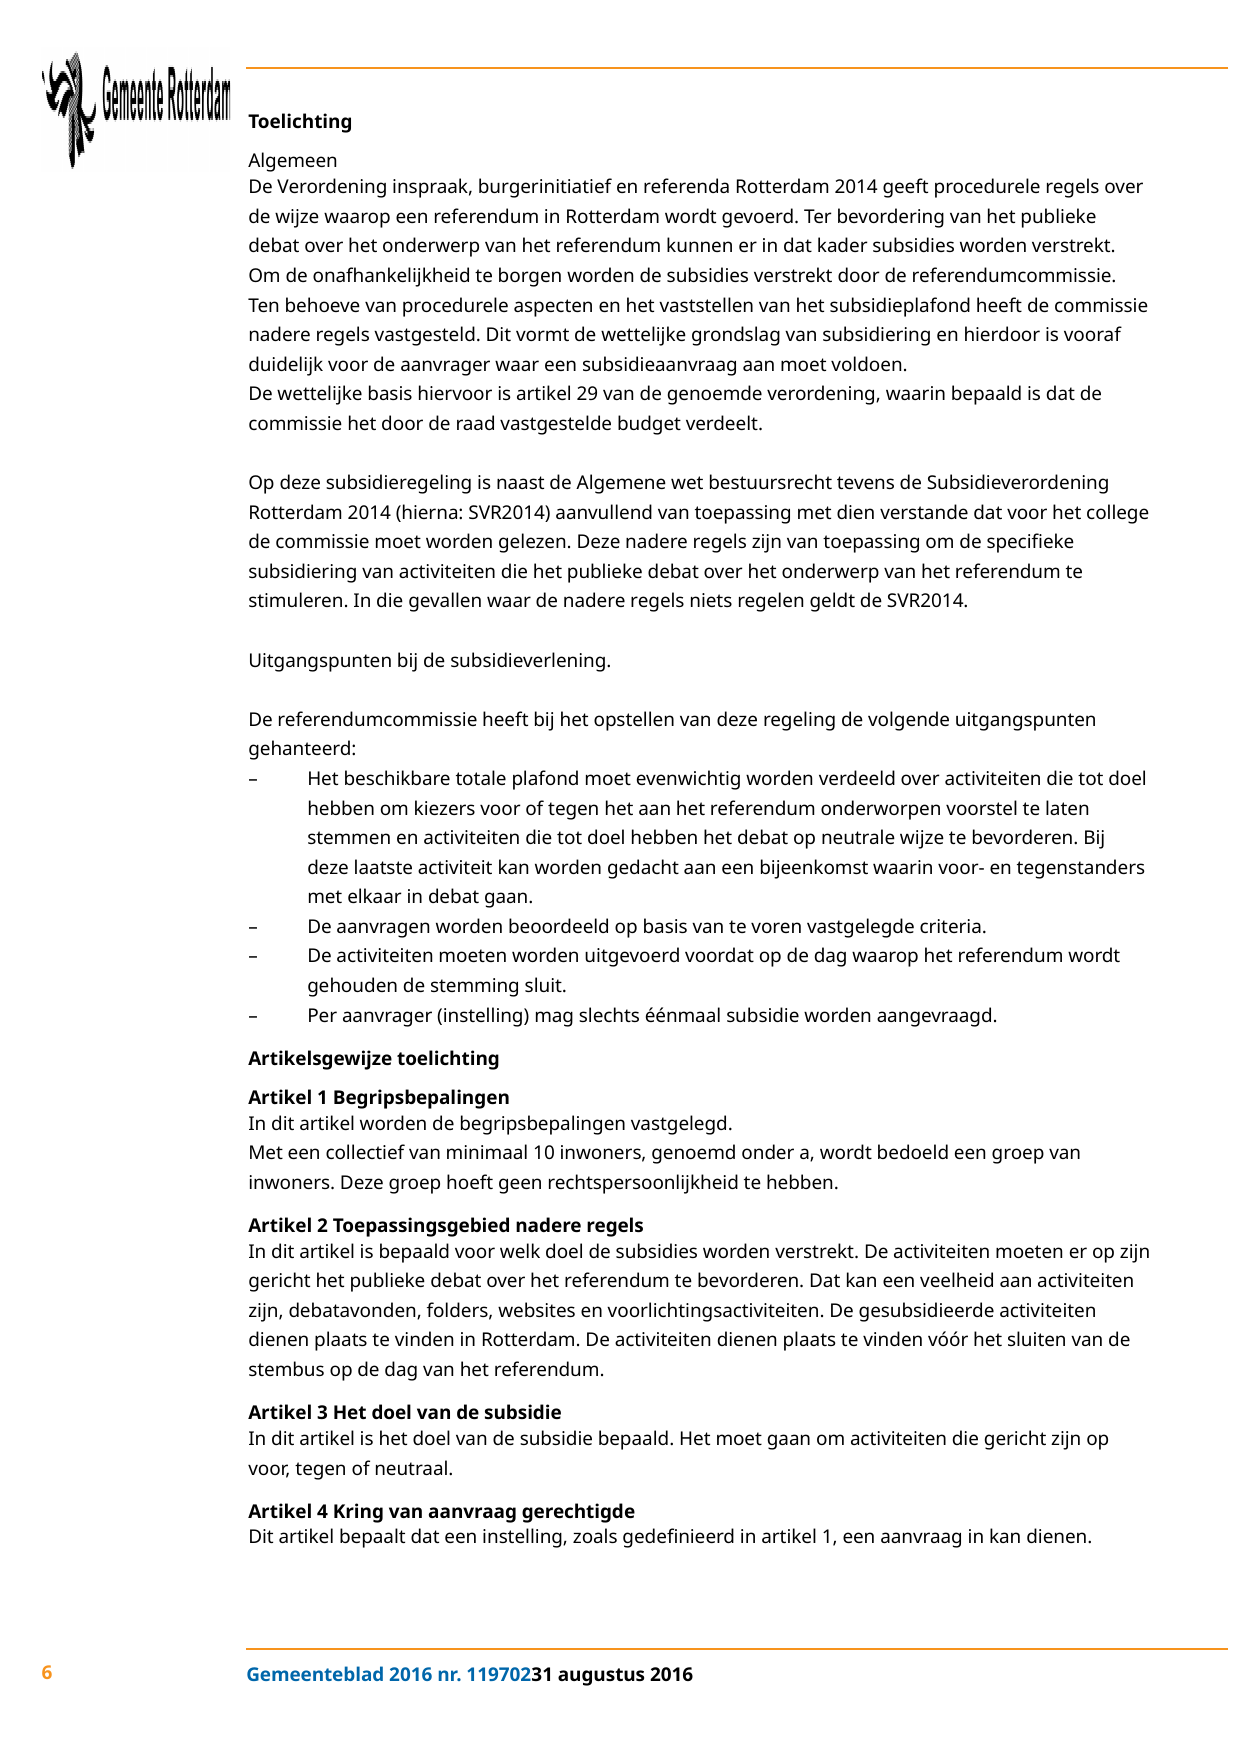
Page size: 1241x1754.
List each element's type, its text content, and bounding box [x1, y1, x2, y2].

list Het beschikbare totale plafond moet evenwichtig worden verdeeld over activiteiten die tot doel hebben om kiezers voor of tegen het aan het referendum onderworpen voorstel te laten stemmen en activiteiten die tot doel hebben het debat op neutrale wijze te bevorderen. Bij deze laatste activiteit kan worden gedacht aan een bijeenkomst waarin voor- en tegenstanders met elkaar in debat gaan. [248, 765, 1152, 909]
text Toelichting [248, 108, 1152, 134]
text Met een collectief van minimaal 10 inwoners, genoemd onder a, wordt bedoeld een groep van inwoners. Deze groep hoeft geen rechtspersoonlijkheid te hebben. [248, 1139, 1152, 1195]
text De wettelijke basis hiervoor is artikel 29 van de genoemde verordening, waarin bepaald is dat de commissie het door de raad vastgestelde budget verdeelt. [248, 381, 1152, 436]
list De aanvragen worden beoordeeld op basis van te voren vastgelegde criteria. [248, 913, 1152, 939]
text Op deze subsidieregeling is naast de Algemene wet bestuursrecht tevens de Subsidieverordening Rotterdam 2014 (hierna: SVR2014) aanvullend van toepassing met dien verstande dat voor het college de commissie moet worden gelezen. Deze nadere regels zijn van toepassing om de specifieke subsidiering van activiteiten die het publieke debat over het onderwerp van het referendum te stimuleren. In die gevallen waar de nadere regels niets regelen geldt de SVR2014. [248, 469, 1152, 613]
text In dit artikel is het doel van de subsidie bepaald. Het moet gaan om activiteiten die gericht zijn op voor, tegen of neutraal. [248, 1425, 1152, 1480]
list Per aanvrager (instelling) mag slechts éénmaal subsidie worden aangevraagd. [248, 1002, 1152, 1027]
text Algemeen [248, 148, 1152, 173]
text Artikelsgewijze toelichting [248, 1045, 1152, 1071]
text Uitgangspunten bij de subsidieverlening. [248, 647, 1152, 672]
picture [41, 47, 231, 172]
text In dit artikel is bepaald voor welk doel de subsidies worden verstrekt. De activiteiten moeten er op zijn gericht het publieke debat over het referendum te bevorderen. Dat kan een veelheid aan activiteiten zijn, debatavonden, folders, websites en voorlichtingsactiviteiten. De gesubsidieerde activiteiten dienen plaats te vinden in Rotterdam. De activiteiten dienen plaats te vinden vóór het sluiten van de stembus op de dag van het referendum. [248, 1238, 1152, 1382]
text De referendumcommissie heeft bij het opstellen van deze regeling de volgende uitgangspunten gehanteerd: [248, 706, 1152, 761]
text De Verordening inspraak, burgerinitiatief en referenda Rotterdam 2014 geeft procedurele regels over de wijze waarop een referendum in Rotterdam wordt gevoerd. Ter bevordering van het publieke debat over het onderwerp van het referendum kunnen er in dat kader subsidies worden verstrekt. Om de onafhankelijkheid te borgen worden de subsidies verstrekt door de referendumcommissie. Ten behoeve van procedurele aspecten en het vaststellen van het subsidieplafond heeft de commissie nadere regels vastgesteld. Dit vormt de wettelijke grondslag van subsidiering en hierdoor is vooraf duidelijk voor de aanvrager waar een subsidieaanvraag aan moet voldoen. [248, 173, 1152, 377]
text Artikel 1 Begripsbepalingen [248, 1084, 1152, 1110]
text Artikel 3 Het doel van de subsidie [248, 1399, 1152, 1425]
text Dit artikel bepaalt dat een instelling, zoals gedefinieerd in artikel 1, een aanvraag in kan dienen. [248, 1523, 1152, 1549]
list De activiteiten moeten worden uitgevoerd voordat op de dag waarop het referendum wordt gehouden de stemming sluit. [248, 943, 1152, 998]
text Artikel 4 Kring van aanvraag gerechtigde [248, 1498, 1152, 1523]
text In dit artikel worden de begripsbepalingen vastgelegd. [248, 1110, 1152, 1136]
text Artikel 2 Toepassingsgebied nadere regels [248, 1212, 1152, 1238]
